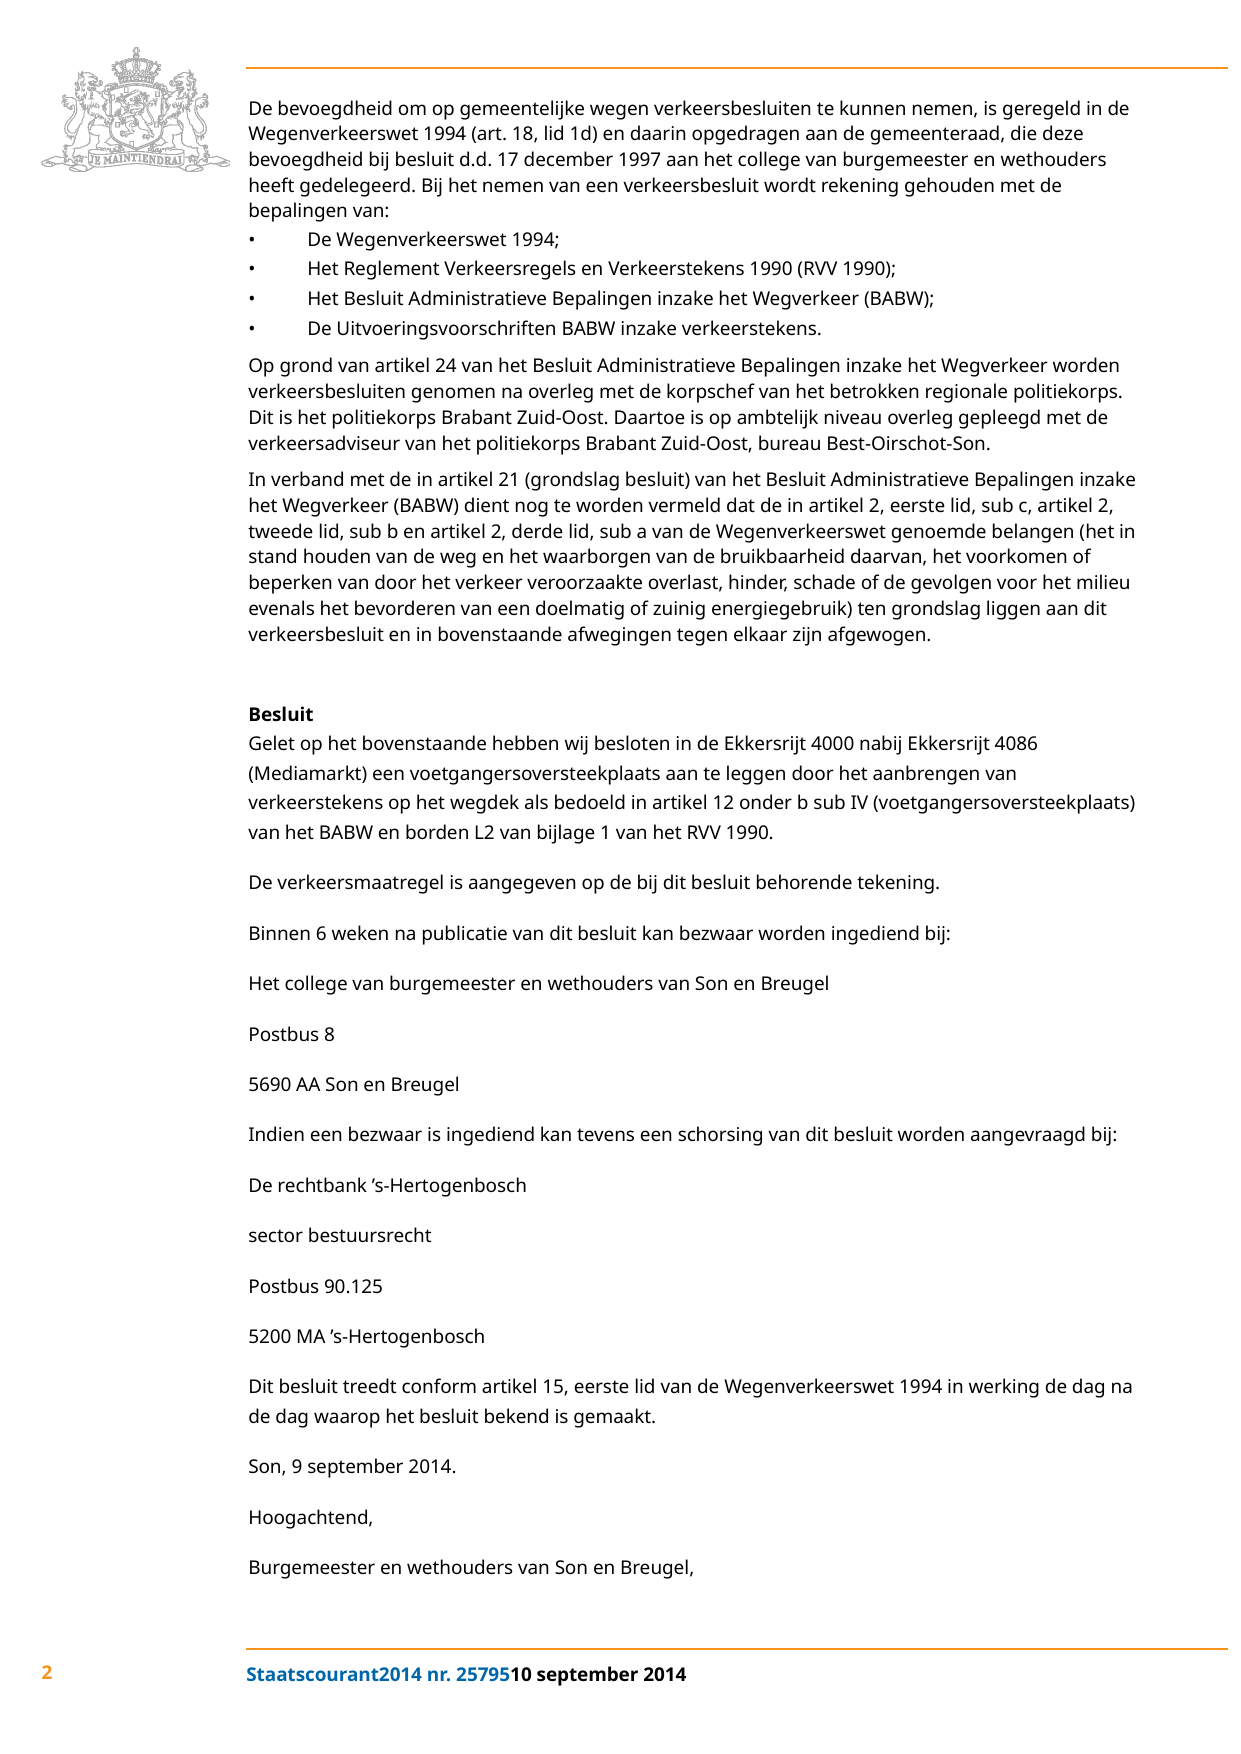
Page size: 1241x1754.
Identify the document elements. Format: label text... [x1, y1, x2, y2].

text Indien een bezwaar is ingediend kan tevens een schorsing van dit besluit worden aangevraagd bij: [248, 1122, 1152, 1147]
text De rechtbank ’s-Hertogenbosch [248, 1172, 1152, 1198]
list De Uitvoeringsvoorschriften BABW inzake verkeerstekens. [248, 315, 1152, 341]
text In verband met de in artikel 21 (grondslag besluit) van het Besluit Administratieve Bepalingen inzake het Wegverkeer (BABW) dient nog te worden vermeld dat de in artikel 2, eerste lid, sub c, artikel 2, tweede lid, sub b en artikel 2, derde lid, sub a van de Wegenverkeerswet genoemde belangen (het in stand houden van de weg en het waarborgen van de bruikbaarheid daarvan, het voorkomen of beperken van door het verkeer veroorzaakte overlast, hinder, schade of de gevolgen voor het milieu evenals het bevorderen van een doelmatig of zuinig energiegebruik) ten grondslag liggen aan dit verkeersbesluit en in bovenstaande afwegingen tegen elkaar zijn afgewogen. [248, 467, 1152, 647]
text Gelet op het bovenstaande hebben wij besloten in de Ekkersrijt 4000 nabij Ekkersrijt 4086 (Mediamarkt) een voetgangersoversteekplaats aan te leggen door het aanbrengen van verkeerstekens op het wegdek als bedoeld in artikel 12 onder b sub IV (voetgangersoversteekplaats) van het BABW en borden L2 van bijlage 1 van het RVV 1990. [248, 730, 1152, 845]
text Op grond van artikel 24 van het Besluit Administratieve Bepalingen inzake het Wegverkeer worden verkeersbesluiten genomen na overleg met de korpschef van het betrokken regionale politiekorps. Dit is het politiekorps Brabant Zuid-Oost. Daartoe is op ambtelijk niveau overleg gepleegd met de verkeersadviseur van het politiekorps Brabant Zuid-Oost, bureau Best-Oirschot-Son. [248, 353, 1152, 456]
text Het college van burgemeester en wethouders van Son en Breugel [248, 970, 1152, 996]
text Postbus 90.125 [248, 1273, 1152, 1298]
text 5200 MA ’s-Hertogenbosch [248, 1323, 1152, 1349]
text De bevoegdheid om op gemeentelijke wegen verkeersbesluiten te kunnen nemen, is geregeld in de Wegenverkeerswet 1994 (art. 18, lid 1d) en daarin opgedragen aan de gemeenteraad, die deze bevoegdheid bij besluit d.d. 17 december 1997 aan het college van burgemeester en wethouders heeft gedelegeerd. Bij het nemen van een verkeersbesluit wordt rekening gehouden met de bepalingen van: [248, 95, 1152, 223]
text Hoogachtend, [248, 1504, 1152, 1530]
text De verkeersmaatregel is aangegeven op de bij dit besluit behorende tekening. [248, 869, 1152, 895]
text Burgemeester en wethouders van Son en Breugel, [248, 1554, 1152, 1580]
list Het Reglement Verkeersregels en Verkeerstekens 1990 (RVV 1990); [248, 256, 1152, 281]
text 5690 AA Son en Breugel [248, 1071, 1152, 1097]
text Besluit [248, 701, 1152, 726]
list De Wegenverkeerswet 1994; [248, 226, 1152, 252]
text Dit besluit treedt conform artikel 15, eerste lid van de Wegenverkeerswet 1994 in werking de dag na de dag waarop het besluit bekend is gemaakt. [248, 1374, 1152, 1429]
text Binnen 6 weken na publicatie van dit besluit kan bezwaar worden ingediend bij: [248, 920, 1152, 946]
text sector bestuursrecht [248, 1222, 1152, 1248]
text Son, 9 september 2014. [248, 1454, 1152, 1479]
text Postbus 8 [248, 1021, 1152, 1046]
picture [41, 47, 231, 172]
list Het Besluit Administratieve Bepalingen inzake het Wegverkeer (BABW); [248, 285, 1152, 311]
